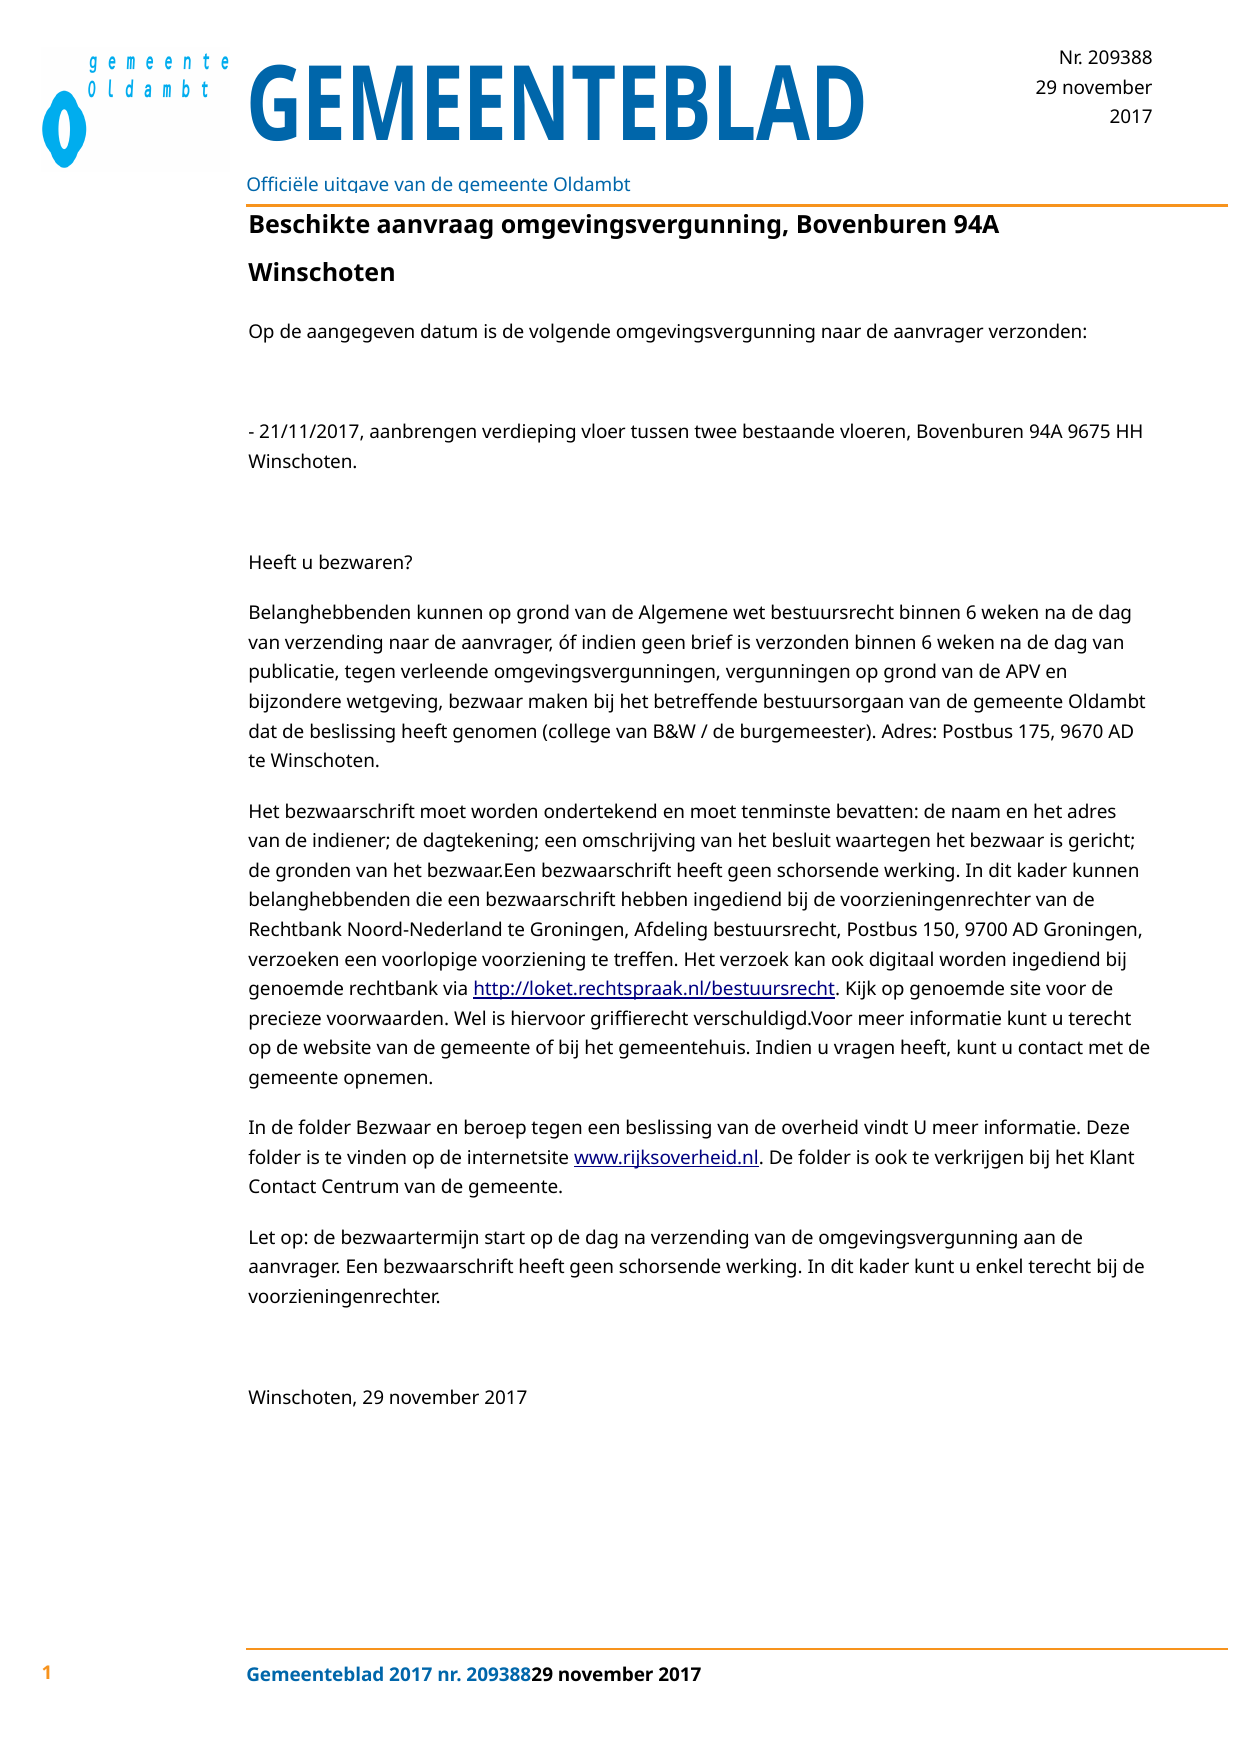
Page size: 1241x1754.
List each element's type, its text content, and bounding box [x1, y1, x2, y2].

text Belanghebbenden kunnen op grond van de Algemene wet bestuursrecht binnen 6 weken na de dag van verzending naar de aanvrager, óf indien geen brief is verzonden binnen 6 weken na de dag van publicatie, tegen verleende omgevingsvergunningen, vergunningen op grond van de APV en bijzondere wetgeving, bezwaar maken bij het betreffende bestuursorgaan van de gemeente Oldambt dat de beslissing heeft genomen (college van B&W / de burgemeester). Adres: Postbus 175, 9670 AD te Winschoten. [248, 599, 1152, 773]
text Winschoten, 29 november 2017 [248, 1384, 1152, 1410]
text In de folder Bezwaar en beroep tegen een beslissing van de overheid vindt U meer informatie. Deze folder is te vinden op de internetsite www.rijksoverheid.nl. De folder is ook te verkrijgen bij het Klant Contact Centrum van de gemeente. [248, 1114, 1152, 1199]
text Heeft u bezwaren? [248, 549, 1152, 575]
text - 21/11/2017, aanbrengen verdieping vloer tussen twee bestaande vloeren, Bovenburen 94A 9675 HH Winschoten. [248, 419, 1152, 474]
text Op de aangegeven datum is de volgende omgevingsvergunning naar de aanvrager verzonden: [248, 318, 1152, 344]
text Het bezwaarschrift moet worden ondertekend en moet tenminste bevatten: de naam en het adres van de indiener; de dagtekening; een omschrijving van het besluit waartegen het bezwaar is gericht; de gronden van het bezwaar.Een bezwaarschrift heeft geen schorsende werking. In dit kader kunnen belanghebbenden die een bezwaarschrift hebben ingediend bij de voorzieningenrechter van de Rechtbank Noord-Nederland te Groningen, Afdeling bestuursrecht, Postbus 150, 9700 AD Groningen, verzoeken een voorlopige voorziening te treffen. Het verzoek kan ook digitaal worden ingediend bij genoemde rechtbank via http://loket.rechtspraak.nl/bestuursrecht. Kijk op genoemde site voor de precieze voorwaarden. Wel is hiervoor griffierecht verschuldigd.Voor meer informatie kunt u terecht op de website van de gemeente of bij het gemeentehuis. Indien u vragen heeft, kunt u contact met de gemeente opnemen. [248, 798, 1152, 1090]
text Let op: de bezwaartermijn start op de dag na verzending van de omgevingsvergunning aan de aanvrager. Een bezwaarschrift heeft geen schorsende werking. In dit kader kunt u enkel terecht bij de voorzieningenrechter. [248, 1224, 1152, 1309]
picture [41, 47, 231, 172]
text Beschikte aanvraag omgevingsvergunning, Bovenburen 94A Winschoten [248, 207, 1152, 288]
